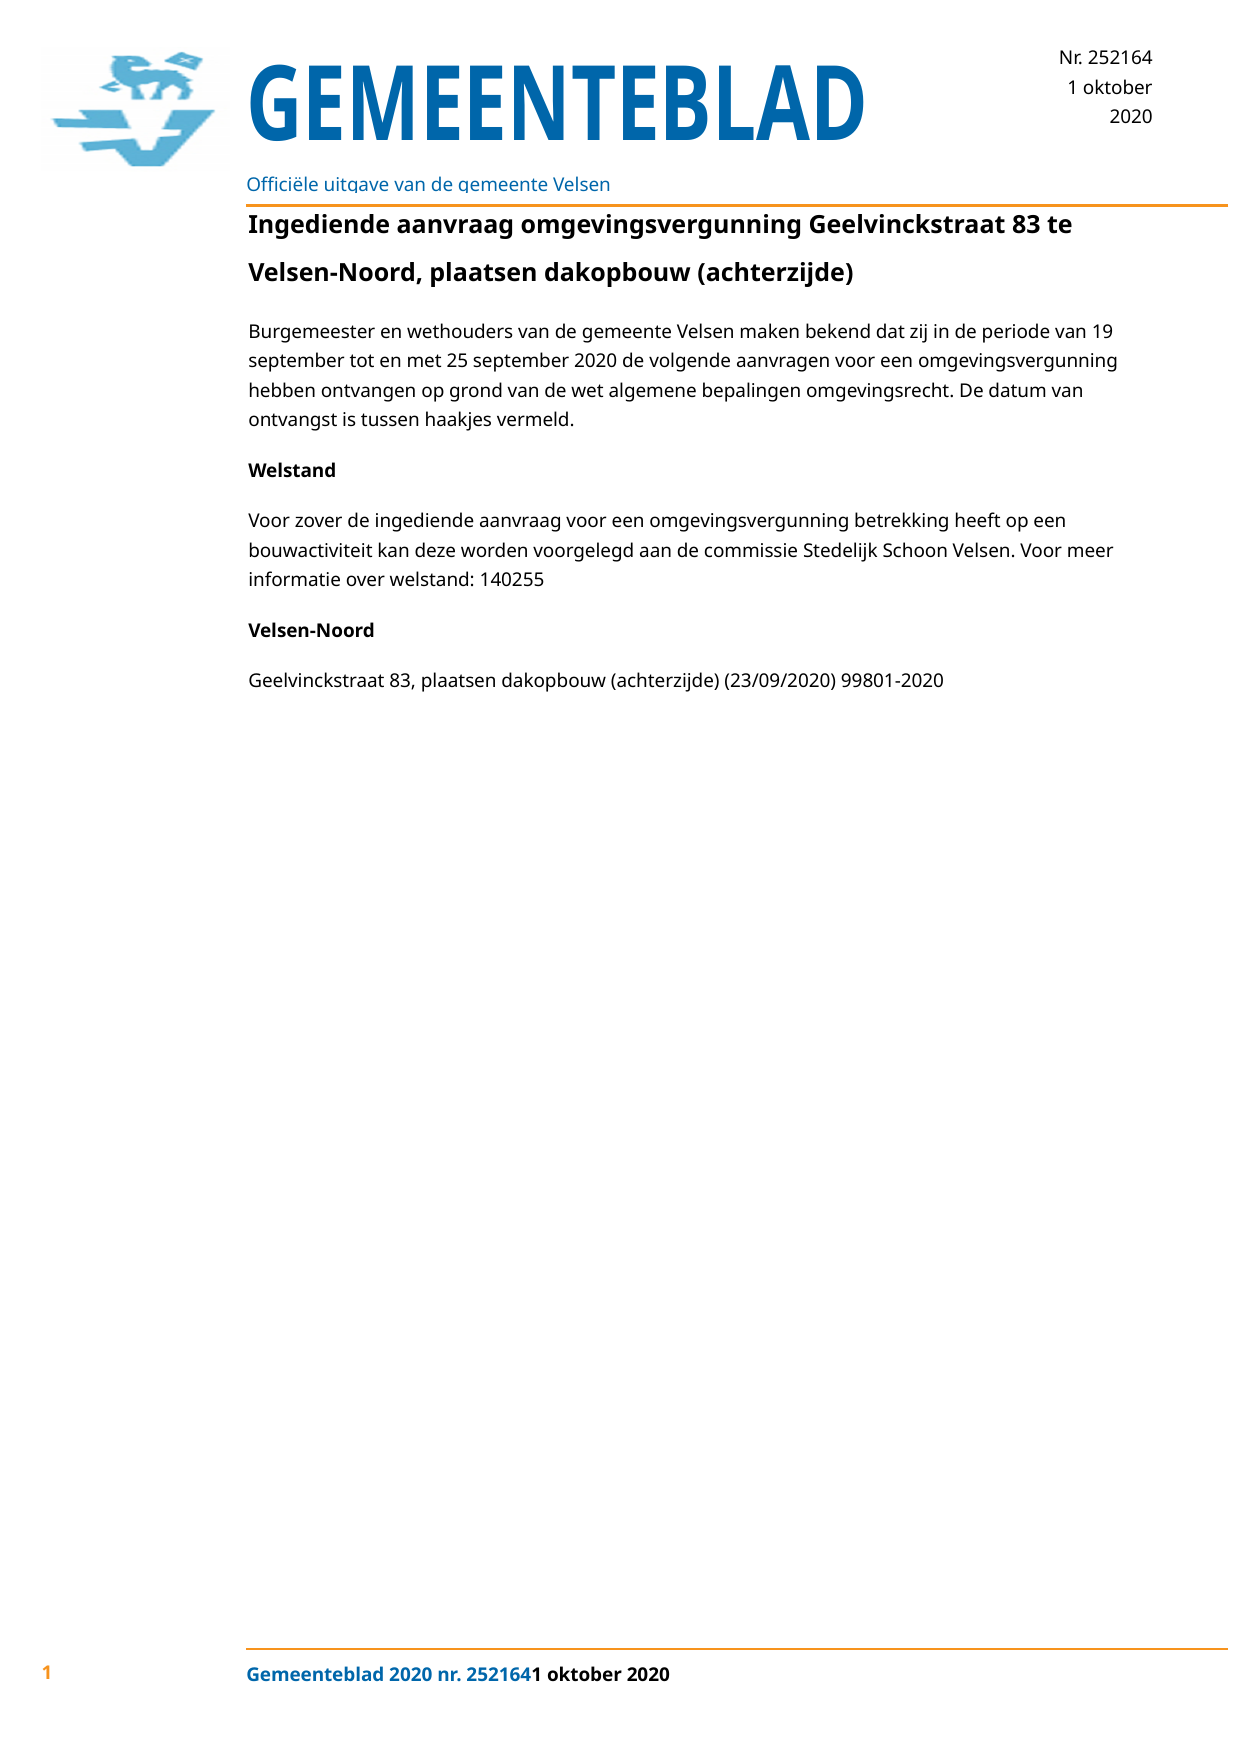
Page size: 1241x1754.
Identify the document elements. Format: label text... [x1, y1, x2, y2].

text Voor zover de ingediende aanvraag voor een omgevingsvergunning betrekking heeft op een bouwactiviteit kan deze worden voorgelegd aan de commissie Stedelijk Schoon Velsen. Voor meer informatie over welstand: 140255 [248, 507, 1152, 592]
picture [41, 47, 231, 172]
text Velsen-Noord [248, 617, 1152, 643]
text Welstand [248, 457, 1152, 483]
text Geelvinckstraat 83, plaatsen dakopbouw (achterzijde) (23/09/2020) 99801-2020 [248, 667, 1152, 693]
text Burgemeester en wethouders van de gemeente Velsen maken bekend dat zij in de periode van 19 september tot en met 25 september 2020 de volgende aanvragen voor een omgevingsvergunning hebben ontvangen op grond van de wet algemene bepalingen omgevingsrecht. De datum van ontvangst is tussen haakjes vermeld. [248, 318, 1152, 432]
text Ingediende aanvraag omgevingsvergunning Geelvinckstraat 83 te Velsen-Noord, plaatsen dakopbouw (achterzijde) [248, 207, 1152, 288]
